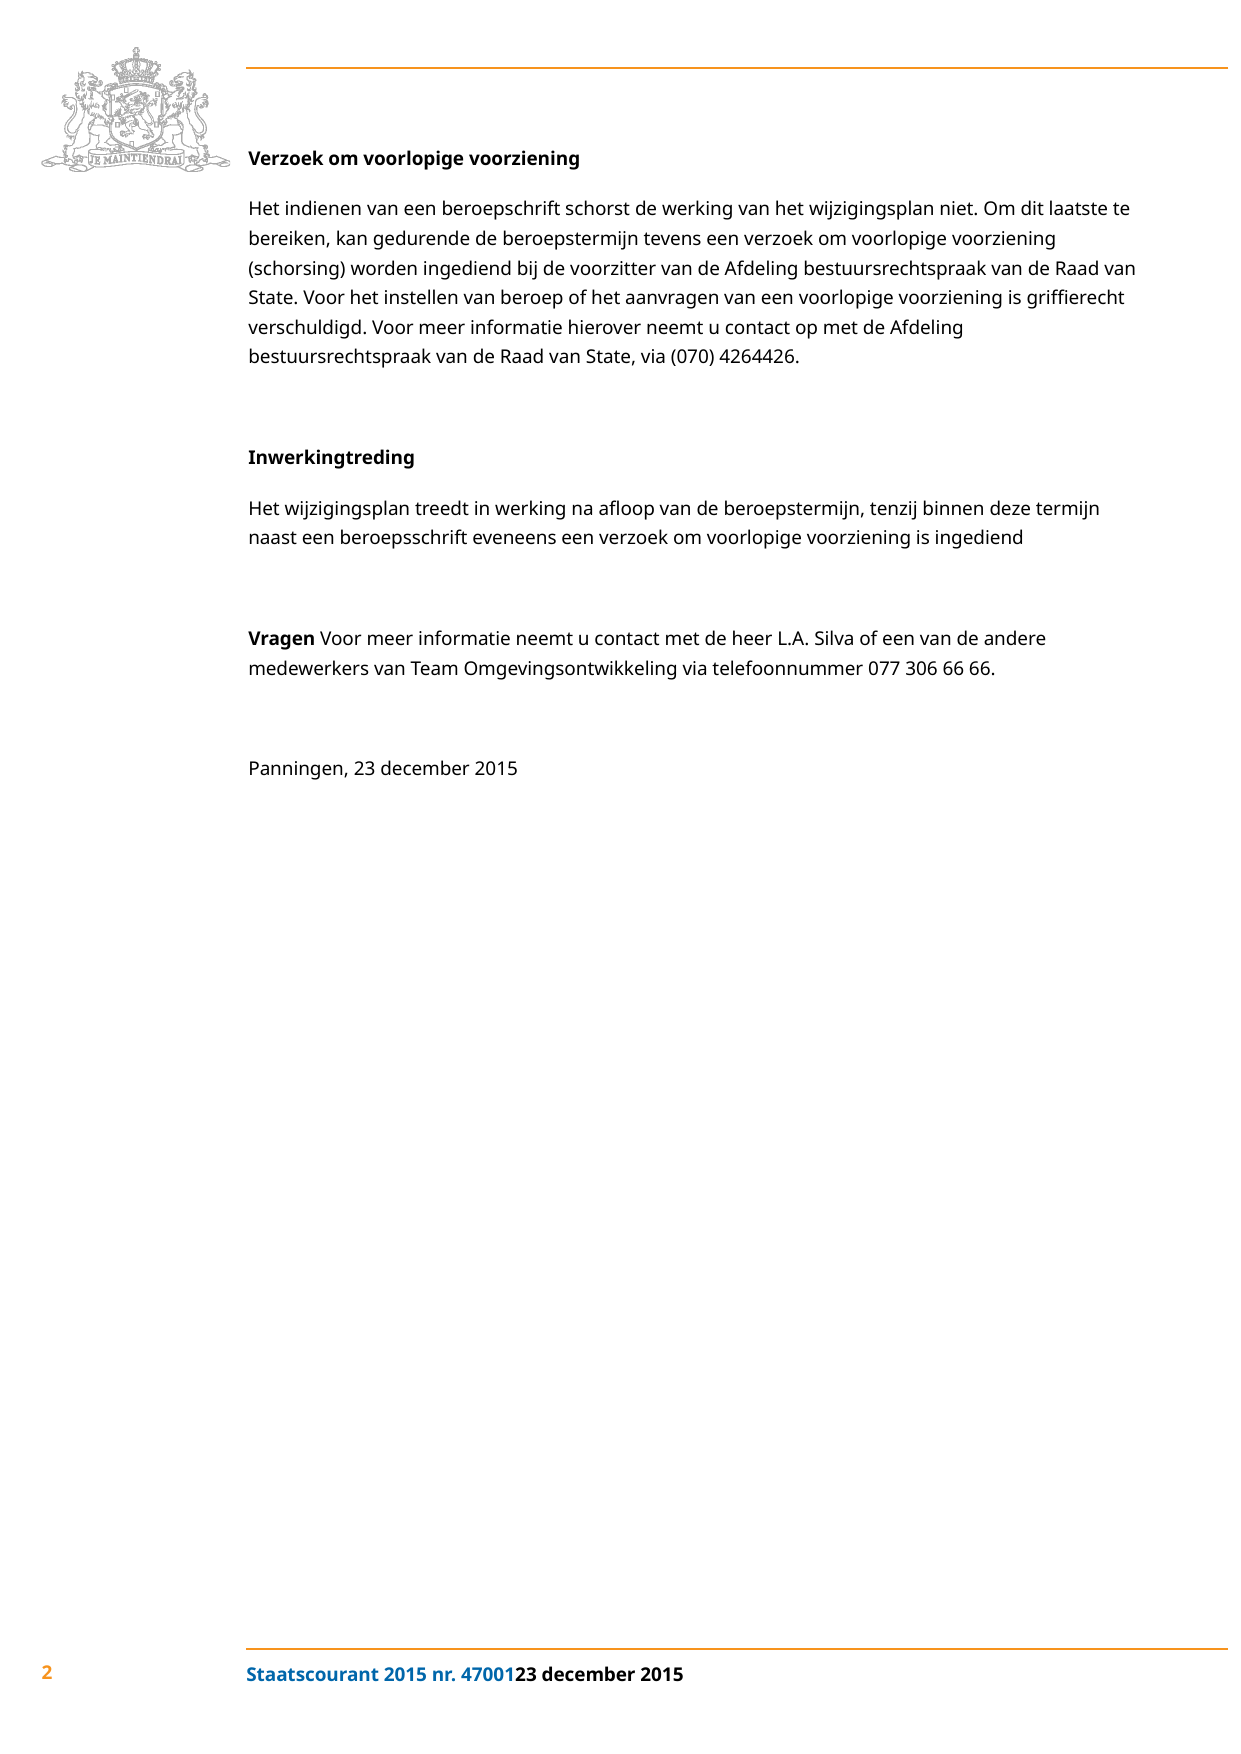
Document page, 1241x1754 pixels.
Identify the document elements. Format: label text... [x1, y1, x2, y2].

text Vragen Voor meer informatie neemt u contact met de heer L.A. Silva of een van de andere medewerkers van Team Omgevingsontwikkeling via telefoonnummer 077 306 66 66. [248, 625, 1152, 681]
picture [41, 47, 231, 172]
text Panningen, 23 december 2015 [248, 756, 1152, 781]
text Verzoek om voorlopige voorziening [248, 145, 1152, 171]
text Het indienen van een beroepschrift schorst de werking van het wijzigingsplan niet. Om dit laatste te bereiken, kan gedurende de beroepstermijn tevens een verzoek om voorlopige voorziening (schorsing) worden ingediend bij de voorzitter van de Afdeling bestuursrechtspraak van de Raad van State. Voor het instellen van beroep of het aanvragen van een voorlopige voorziening is griffierecht verschuldigd. Voor meer informatie hierover neemt u contact op met de Afdeling bestuursrechtspraak van de Raad van State, via (070) 4264426. [248, 196, 1152, 369]
text Inwerkingtreding [248, 444, 1152, 470]
text Het wijzigingsplan treedt in werking na afloop van de beroepstermijn, tenzij binnen deze termijn naast een beroepsschrift eveneens een verzoek om voorlopige voorziening is ingediend [248, 495, 1152, 550]
